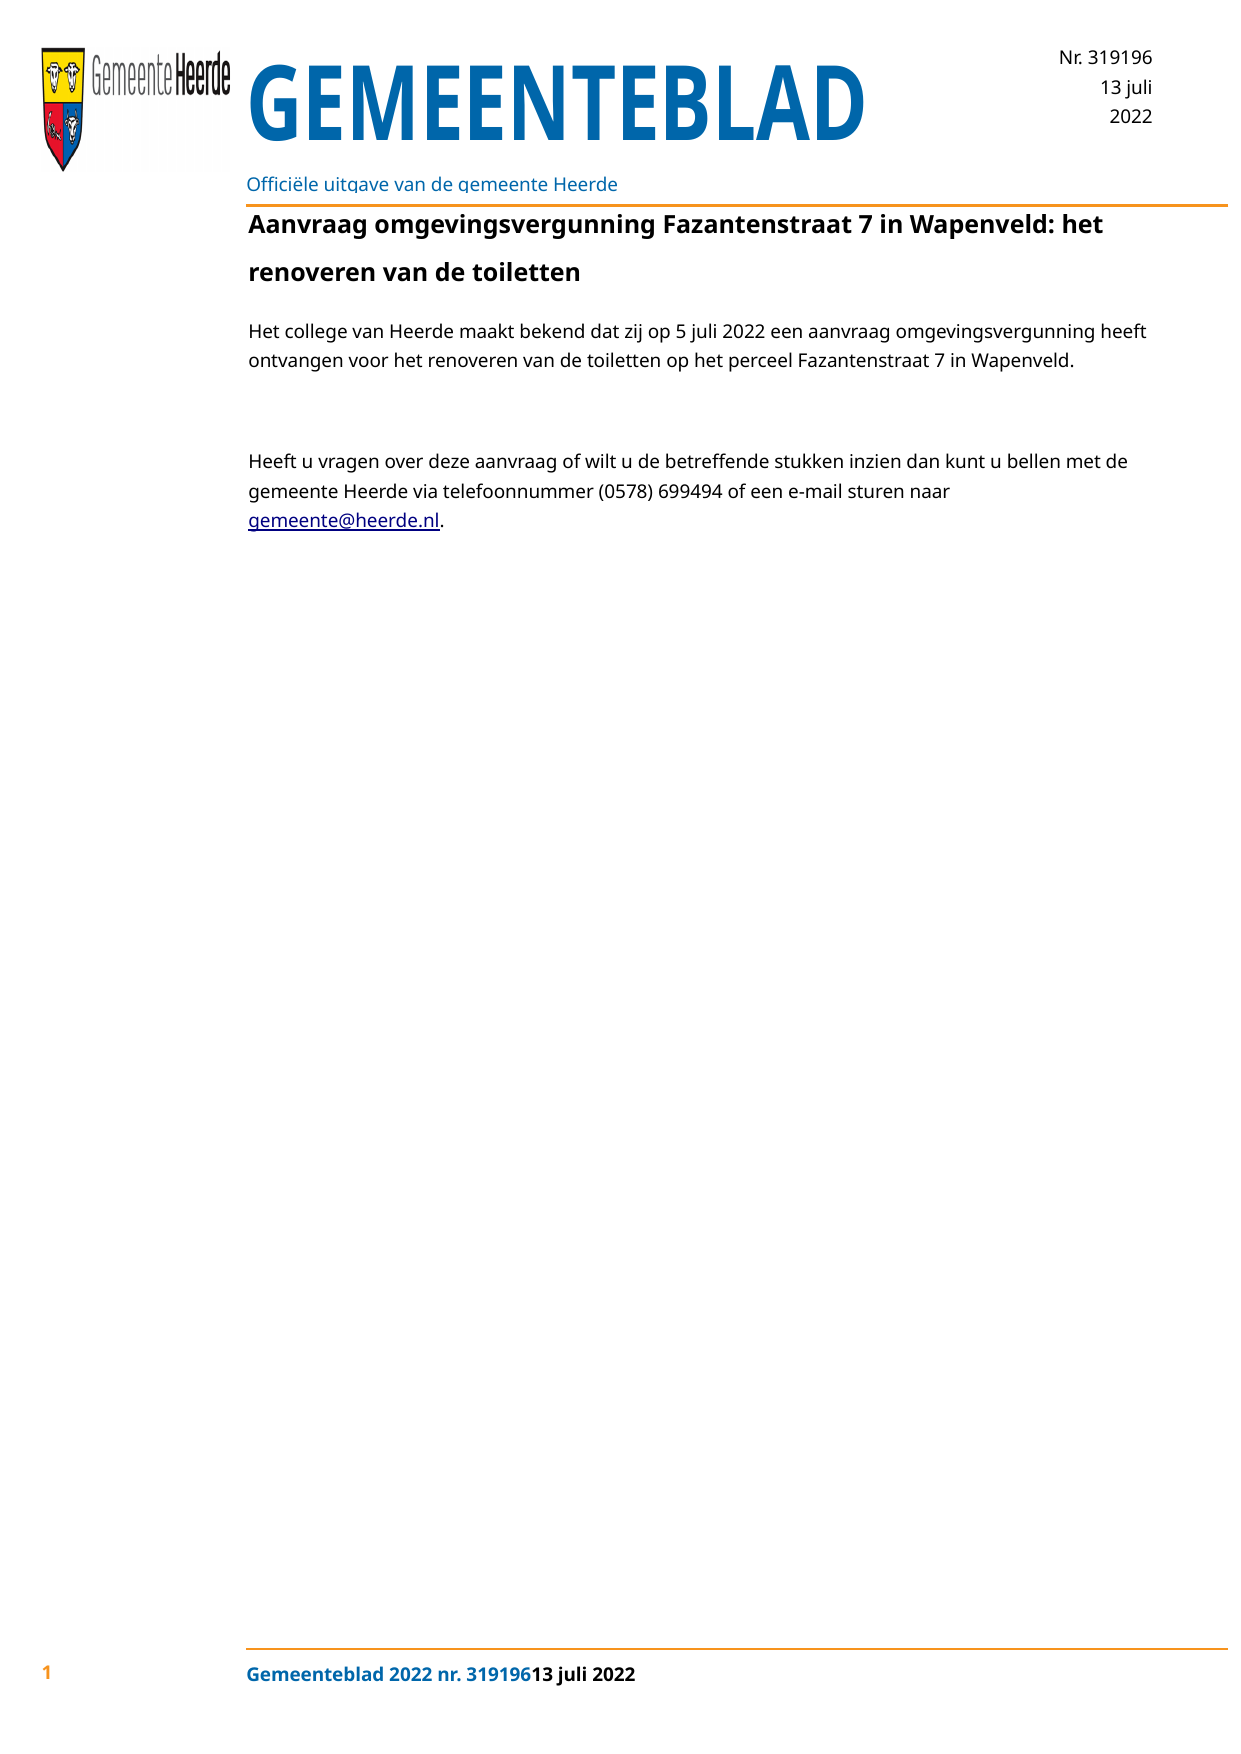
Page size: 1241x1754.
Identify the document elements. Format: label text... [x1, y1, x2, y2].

text Het college van Heerde maakt bekend dat zij op 5 juli 2022 een aanvraag omgevingsvergunning heeft ontvangen voor het renoveren van de toiletten op het perceel Fazantenstraat 7 in Wapenveld. [248, 318, 1152, 373]
text Aanvraag omgevingsvergunning Fazantenstraat 7 in Wapenveld: het renoveren van de toiletten [248, 207, 1152, 288]
picture [41, 47, 231, 172]
text Heeft u vragen over deze aanvraag of wilt u de betreffende stukken inzien dan kunt u bellen met de gemeente Heerde via telefoonnummer (0578) 699494 of een e-mail sturen naar gemeente@heerde.nl. [248, 448, 1152, 533]
